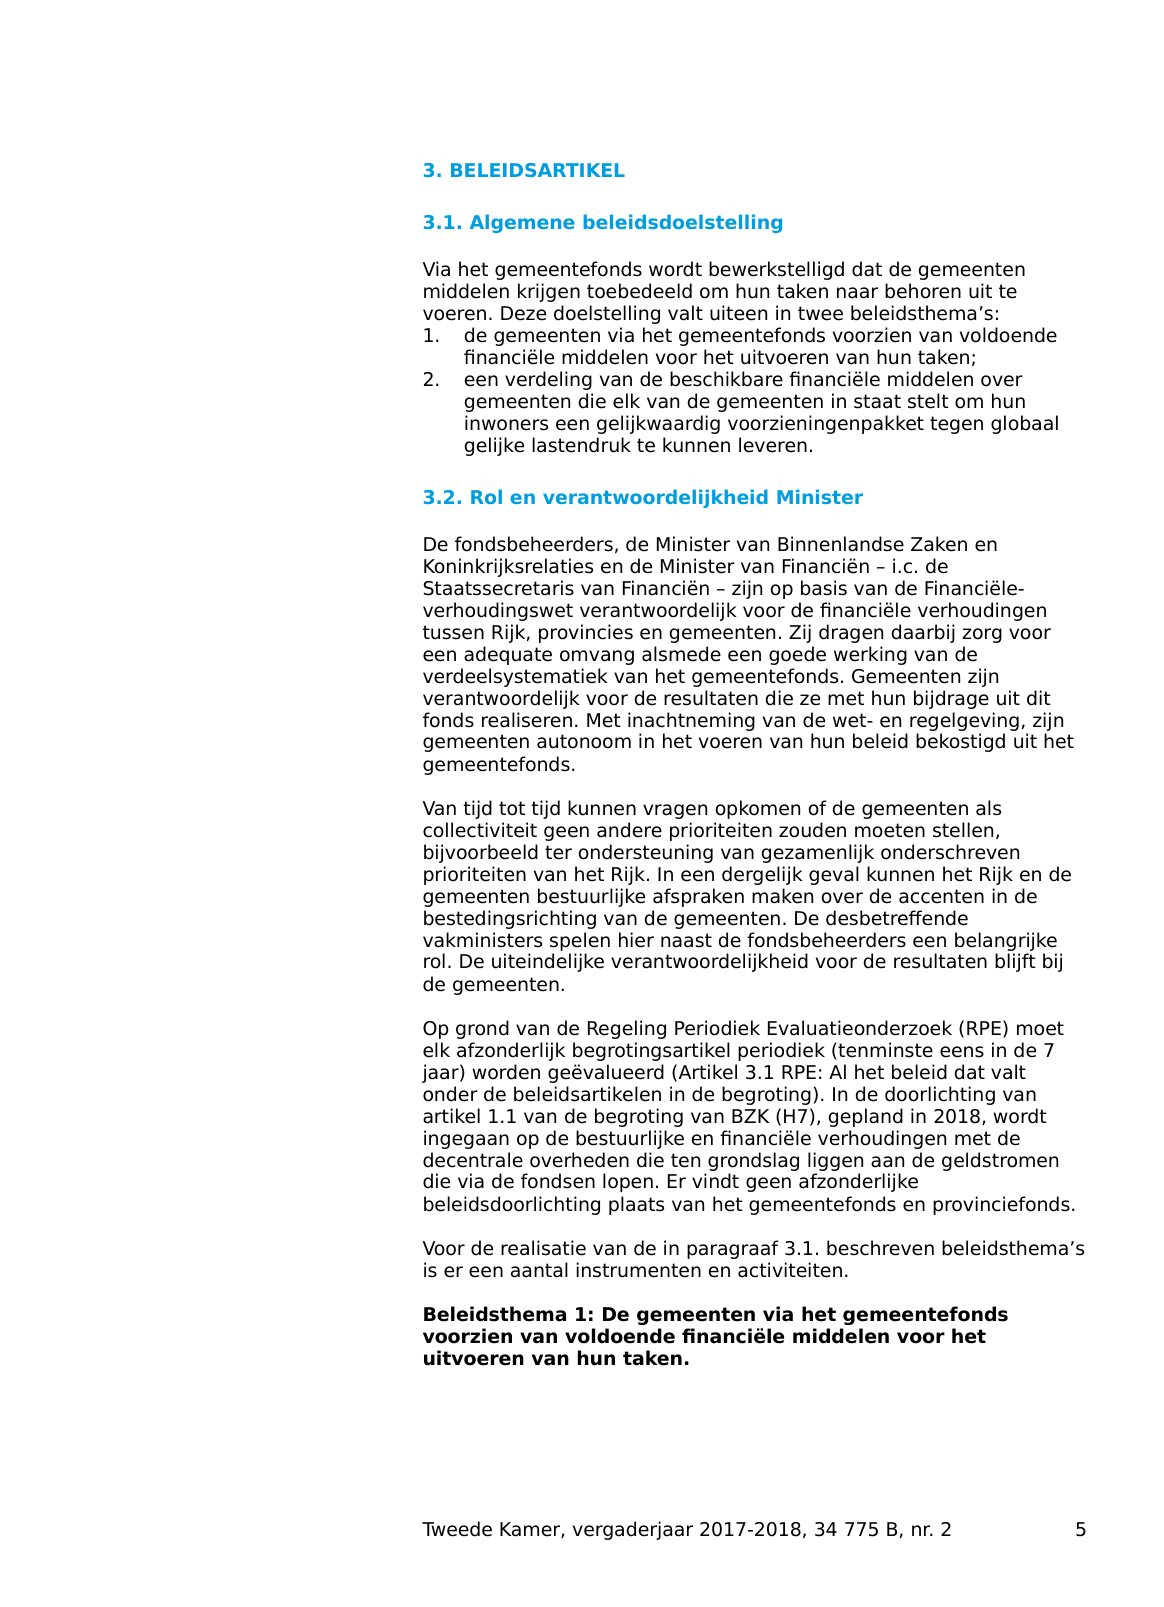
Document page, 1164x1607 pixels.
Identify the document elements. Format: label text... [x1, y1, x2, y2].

text Op grond van de Regeling Periodiek Evaluatieonderzoek (RPE) moet elk afzonderlijk begrotingsartikel periodiek (tenminste eens in de 7 jaar) worden geëvalueerd (Artikel 3.1 RPE: Al het beleid dat valt onder de beleidsartikelen in de begroting). In de doorlichting van artikel 1.1 van de begroting van BZK (H7), gepland in 2018, wordt ingegaan op de bestuurlijke en financiële verhoudingen met de decentrale overheden die ten grondslag liggen aan de geldstromen die via de fondsen lopen. Er vindt geen afzonderlijke beleidsdoorlichting plaats van het gemeentefonds en provinciefonds. [422, 1018, 1087, 1215]
text 2. een verdeling van de beschikbare financiële middelen over gemeenten die elk van de gemeenten in staat stelt om hun inwoners een gelijkwaardig voorzieningenpakket tegen globaal gelijke lastendruk te kunnen leveren. [422, 369, 1087, 457]
text Via het gemeentefonds wordt bewerkstelligd dat de gemeenten middelen krijgen toebedeeld om hun taken naar behoren uit te voeren. Deze doelstelling valt uiteen in twee beleidsthema’s: [422, 259, 1087, 325]
text Beleidsthema 1: De gemeenten via het gemeentefonds voorzien van voldoende financiële middelen voor het uitvoeren van hun taken. [422, 1304, 1087, 1370]
subtitle 3.1. Algemene beleidsdoelstelling [422, 212, 1087, 234]
subtitle 3. BELEIDSARTIKEL [422, 160, 1087, 182]
text Voor de realisatie van de in paragraaf 3.1. beschreven beleidsthema’s is er een aantal instrumenten en activiteiten. [422, 1238, 1087, 1282]
subtitle 3.2. Rol en verantwoordelijkheid Minister [422, 487, 1087, 509]
text 1. de gemeenten via het gemeentefonds voorzien van voldoende financiële middelen voor het uitvoeren van hun taken; [422, 325, 1087, 369]
text De fondsbeheerders, de Minister van Binnenlandse Zaken en Koninkrijksrelaties en de Minister van Financiën – i.c. de Staatssecretaris van Financiën – zijn op basis van de Financiële-verhoudingswet verantwoordelijk voor de financiële verhoudingen tussen Rijk, provincies en gemeenten. Zij dragen daarbij zorg voor een adequate omvang alsmede een goede werking van de verdeelsystematiek van het gemeentefonds. Gemeenten zijn verantwoordelijk voor de resultaten die ze met hun bijdrage uit dit fonds realiseren. Met inachtneming van de wet- en regelgeving, zijn gemeenten autonoom in het voeren van hun beleid bekostigd uit het gemeentefonds. [422, 534, 1087, 775]
text Van tijd tot tijd kunnen vragen opkomen of de gemeenten als collectiviteit geen andere prioriteiten zouden moeten stellen, bijvoorbeeld ter ondersteuning van gezamenlijk onderschreven prioriteiten van het Rijk. In een dergelijk geval kunnen het Rijk en de gemeenten bestuurlijke afspraken maken over de accenten in de bestedingsrichting van de gemeenten. De desbetreffende vakministers spelen hier naast de fondsbeheerders een belangrijke rol. De uiteindelijke verantwoordelijkheid voor de resultaten blijft bij de gemeenten. [422, 798, 1087, 995]
